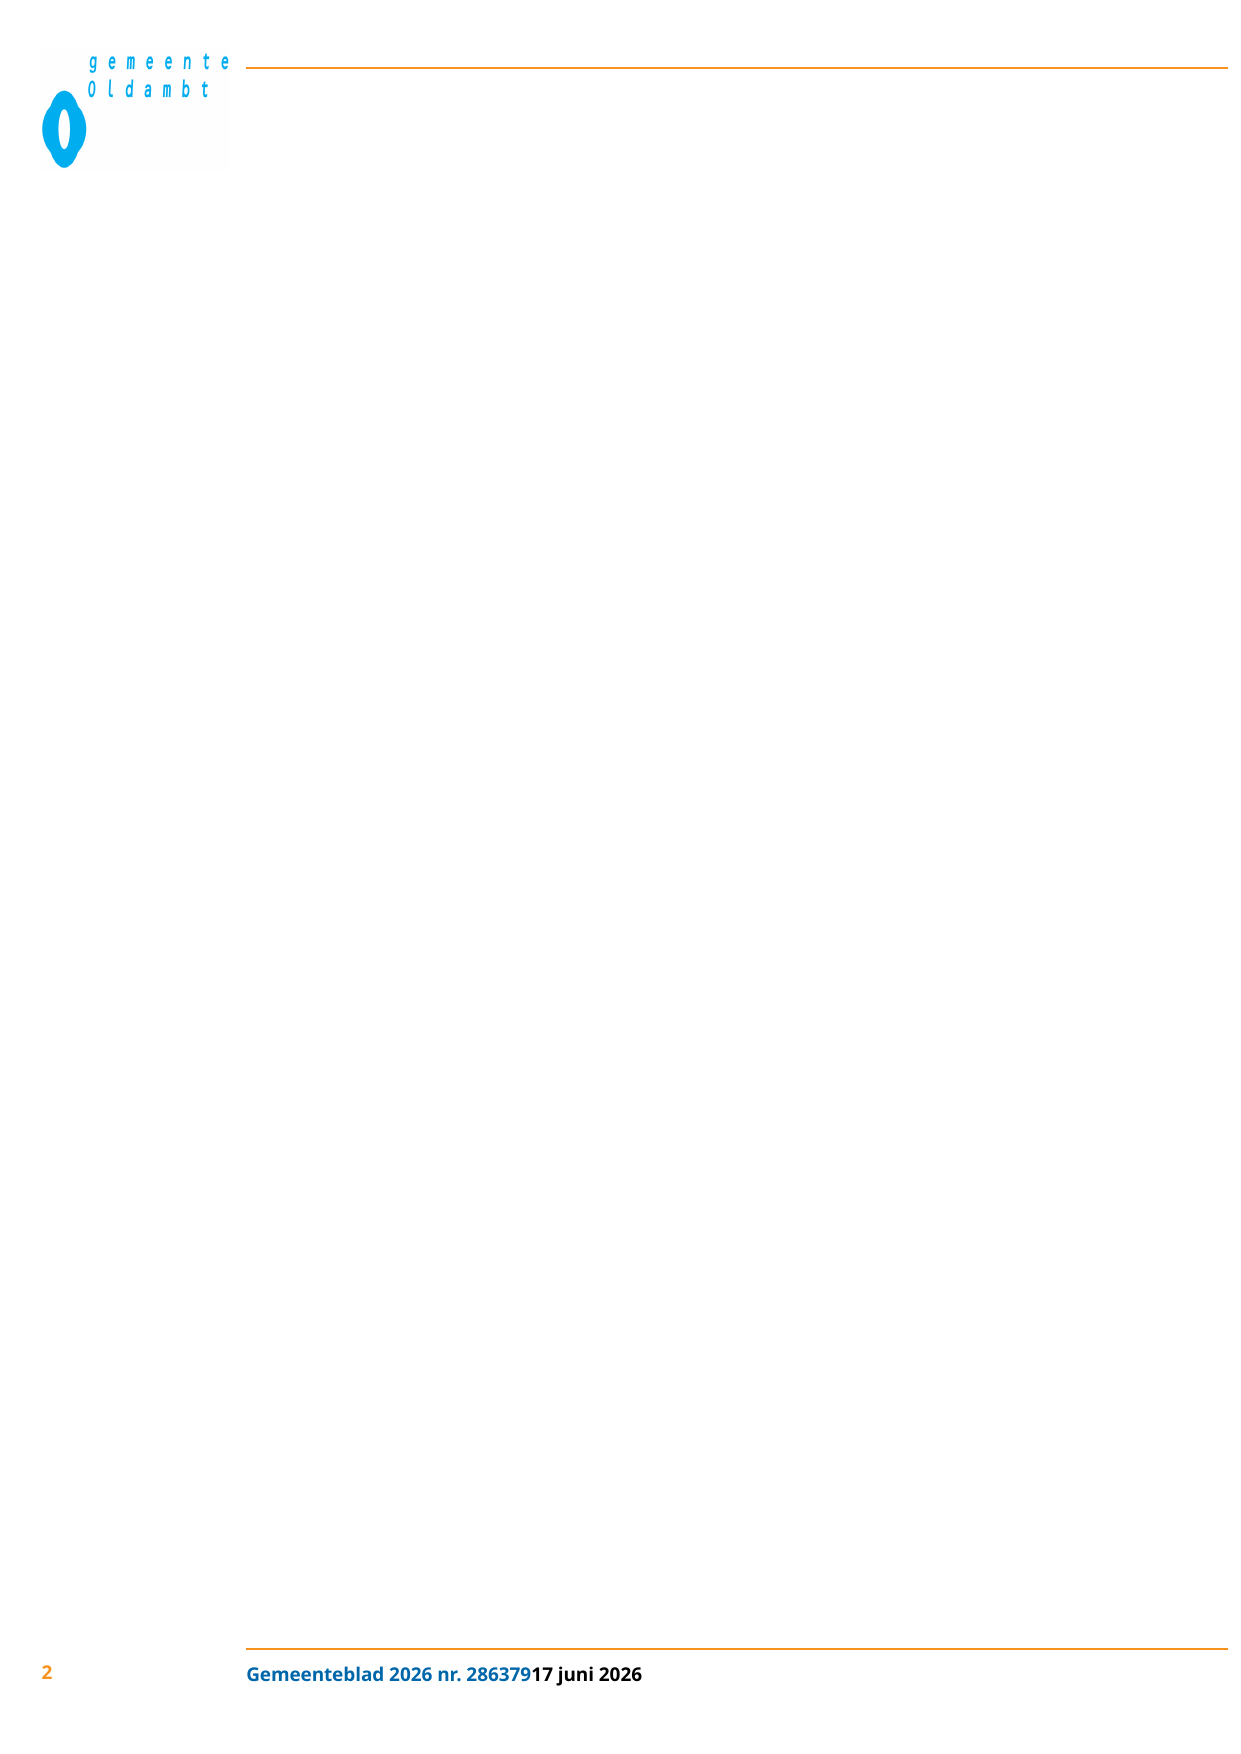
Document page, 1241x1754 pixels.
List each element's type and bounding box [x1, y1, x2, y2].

picture [41, 47, 231, 172]
